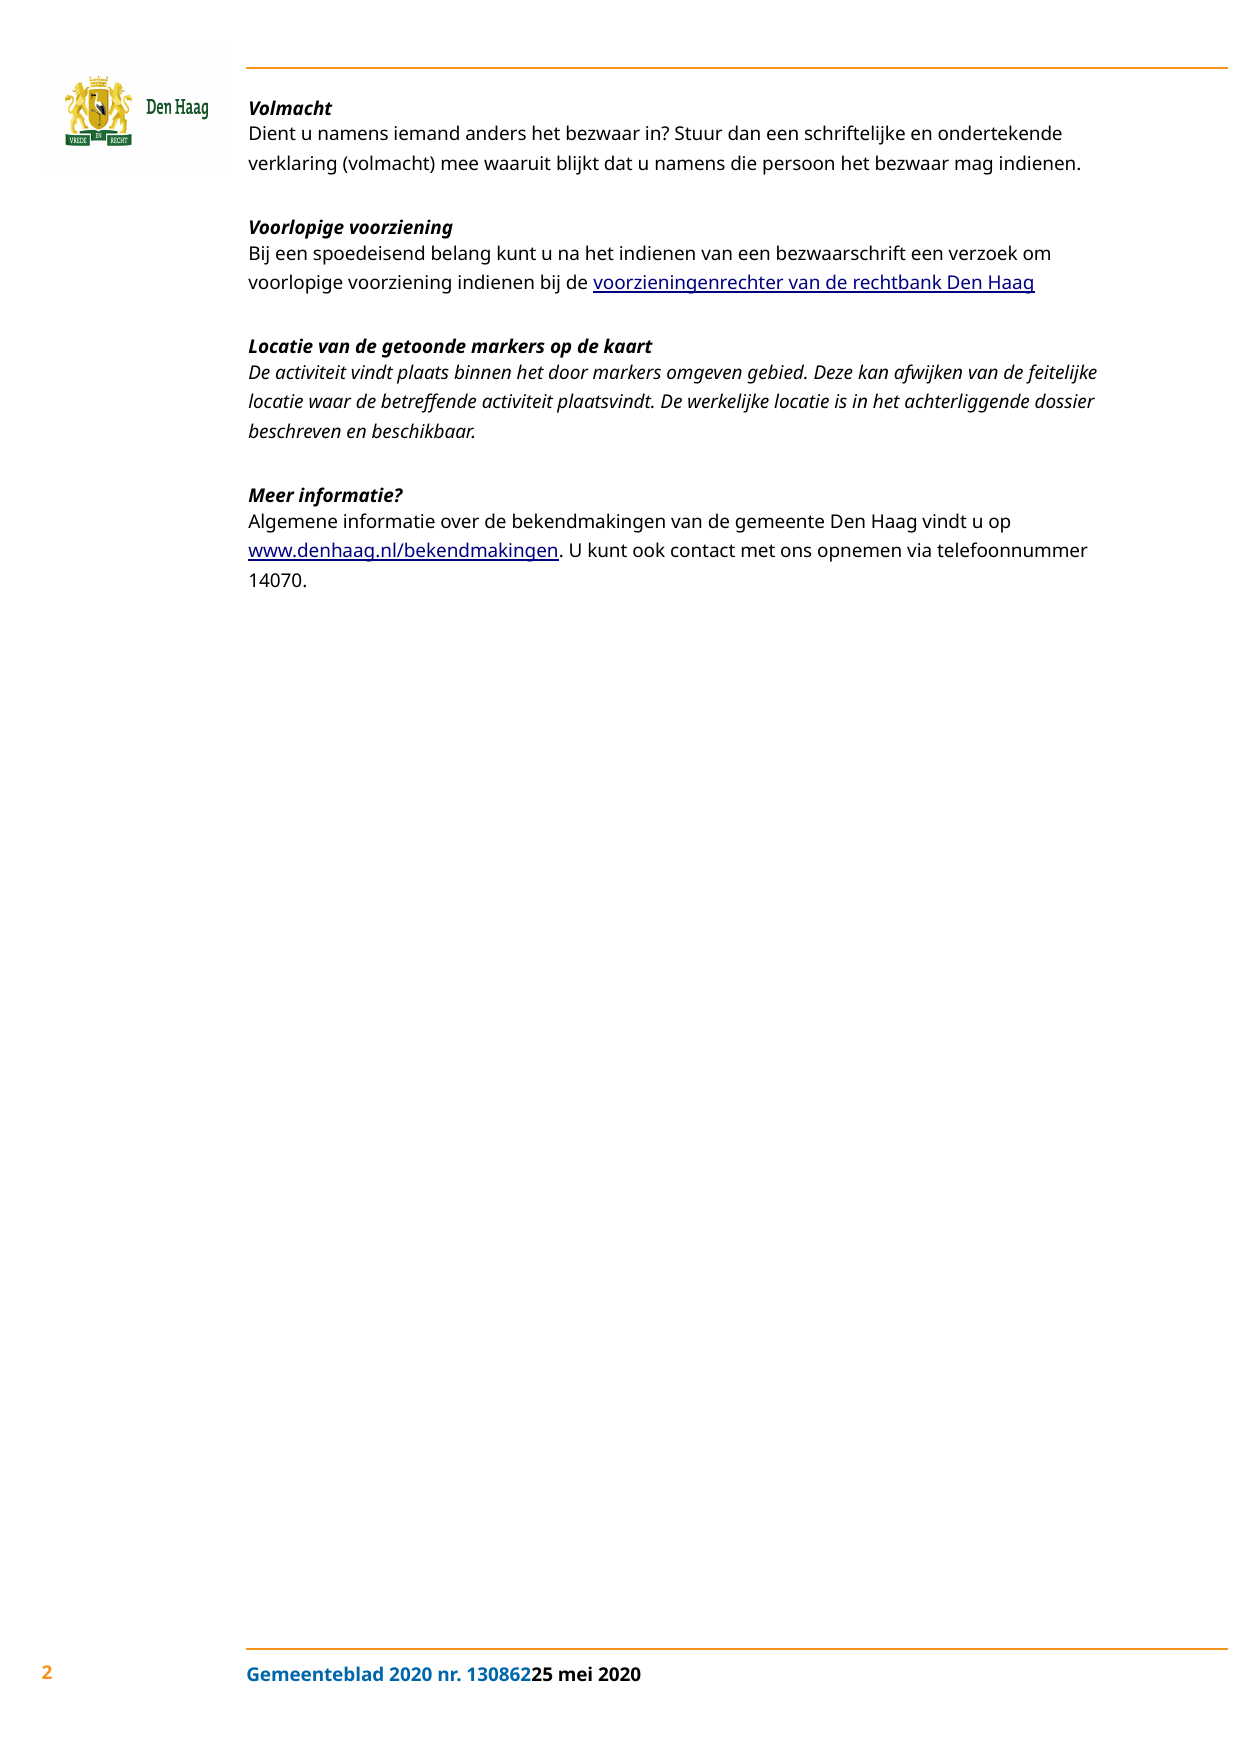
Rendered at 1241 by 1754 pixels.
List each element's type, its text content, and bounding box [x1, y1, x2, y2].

text Meer informatie? [248, 482, 1152, 508]
text Locatie van de getoonde markers op de kaart [248, 333, 1152, 359]
text Dient u namens iemand anders het bezwaar in? Stuur dan een schriftelijke en ondertekende verklaring (volmacht) mee waaruit blijkt dat u namens die persoon het bezwaar mag indienen. [248, 121, 1152, 176]
text Bij een spoedeisend belang kunt u na het indienen van een bezwaarschrift een verzoek om voorlopige voorziening indienen bij de voorzieningenrechter van de rechtbank Den Haag [248, 240, 1152, 295]
picture [41, 47, 231, 172]
text Algemene informatie over de bekendmakingen van de gemeente Den Haag vindt u op www.denhaag.nl/bekendmakingen. U kunt ook contact met ons opnemen via telefoonnummer 14070. [248, 508, 1152, 593]
text Voorlopige voorziening [248, 214, 1152, 240]
text De activiteit vindt plaats binnen het door markers omgeven gebied. Deze kan afwijken van de feitelijke locatie waar de betreffende activiteit plaatsvindt. De werkelijke locatie is in het achterliggende dossier beschreven en beschikbaar. [248, 359, 1152, 444]
text Volmacht [248, 95, 1152, 121]
